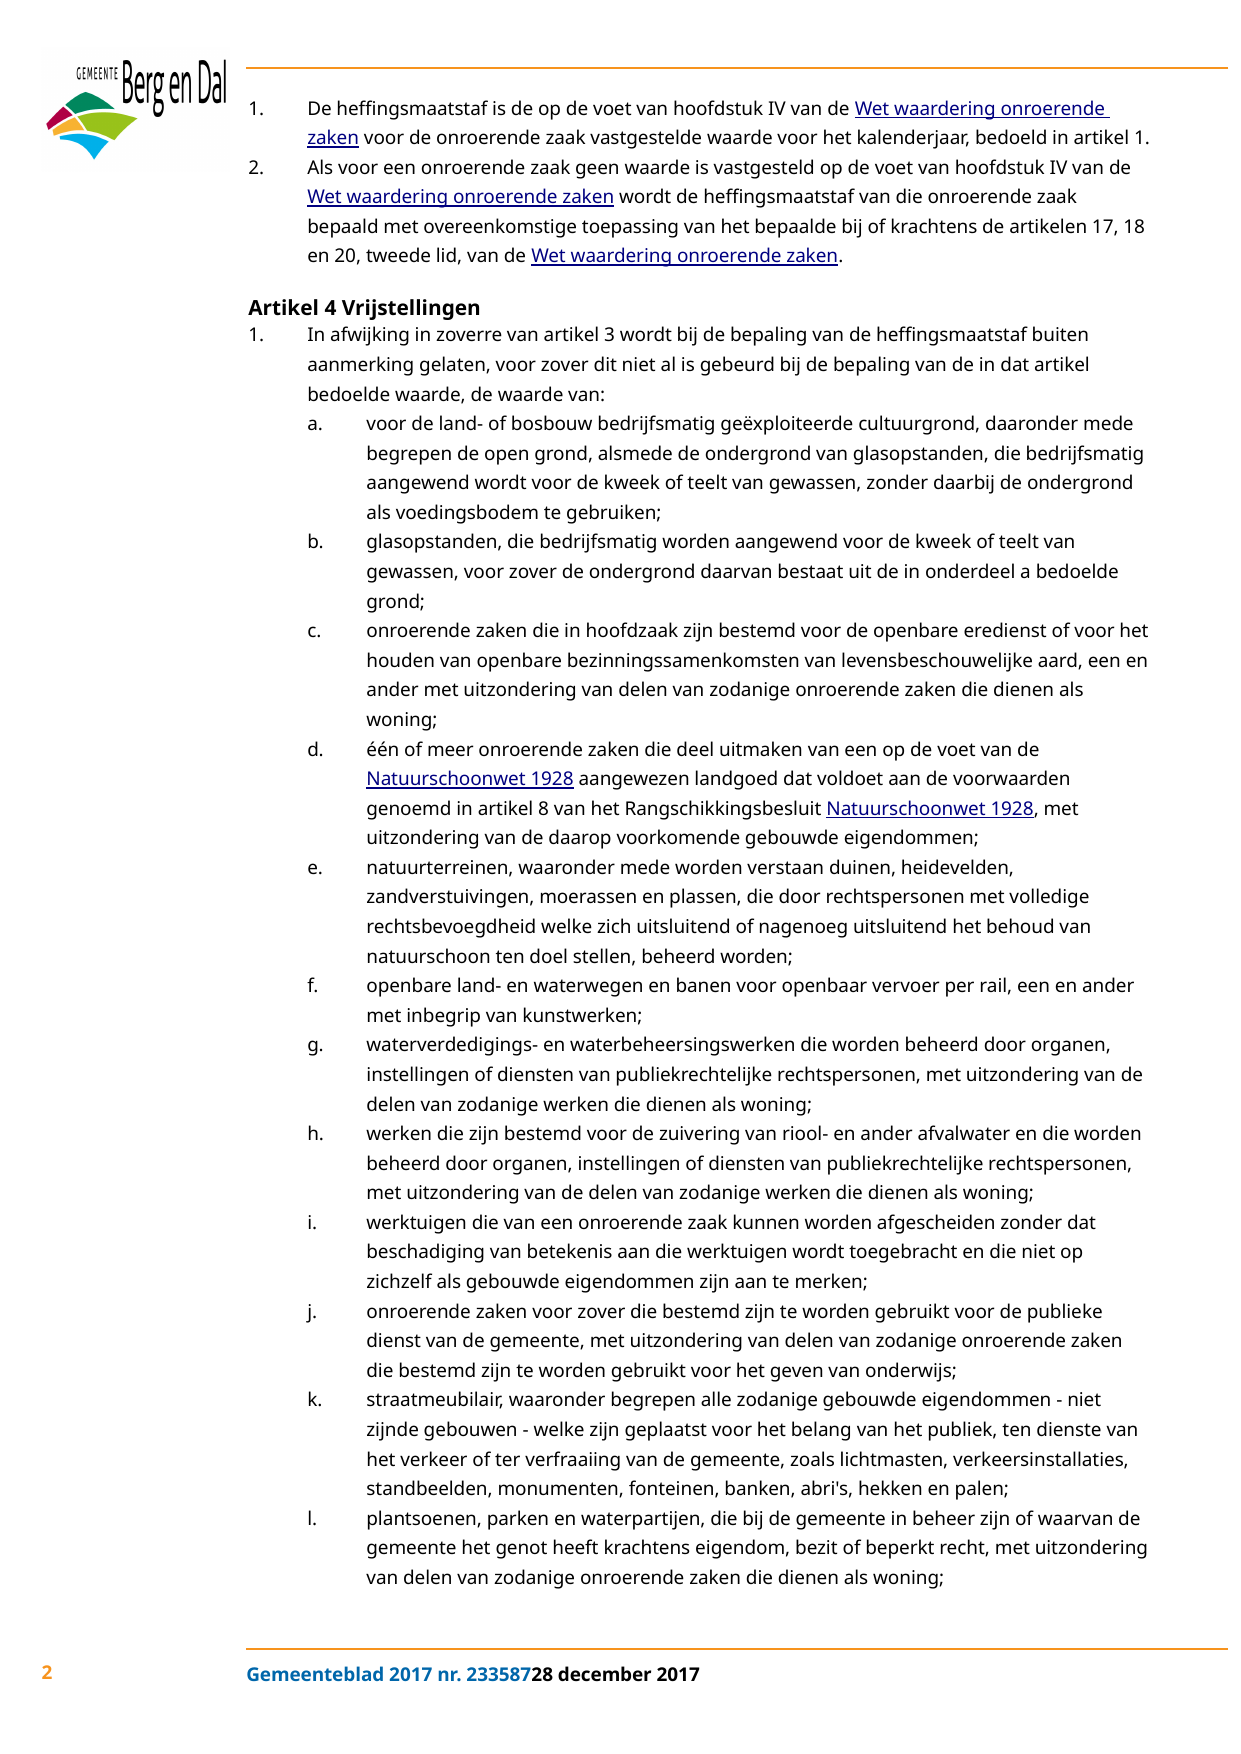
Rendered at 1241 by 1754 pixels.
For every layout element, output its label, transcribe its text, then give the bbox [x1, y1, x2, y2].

list glasopstanden, die bedrijfsmatig worden aangewend voor de kweek of teelt van gewassen, voor zover de ondergrond daarvan bestaat uit de in onderdeel a bedoelde grond; [307, 529, 1152, 613]
text Artikel 4 Vrijstellingen [248, 293, 1152, 322]
list onroerende zaken die in hoofdzaak zijn bestemd voor de openbare eredienst of voor het houden van openbare bezinningssamenkomsten van levensbeschouwelijke aard, een en ander met uitzondering van delen van zodanige onroerende zaken die dienen als woning; [307, 617, 1152, 732]
list voor de land- of bosbouw bedrijfsmatig geëxploiteerde cultuurgrond, daaronder mede begrepen de open grond, alsmede de ondergrond van glasopstanden, die bedrijfsmatig aangewend wordt voor de kweek of teelt van gewassen, zonder daarbij de ondergrond als voedingsbodem te gebruiken; [307, 410, 1152, 525]
list natuurterreinen, waaronder mede worden verstaan duinen, heidevelden, zandverstuivingen, moerassen en plassen, die door rechtspersonen met volledige rechtsbevoegdheid welke zich uitsluitend of nagenoeg uitsluitend het behoud van natuurschoon ten doel stellen, beheerd worden; [307, 854, 1152, 968]
list In afwijking in zoverre van artikel 3 wordt bij de bepaling van de heffingsmaatstaf buiten aanmerking gelaten, voor zover dit niet al is gebeurd bij de bepaling van de in dat artikel bedoelde waarde, de waarde van: [248, 322, 1152, 406]
picture [41, 47, 231, 172]
list Als voor een onroerende zaak geen waarde is vastgesteld op de voet van hoofdstuk IV van de Wet waardering onroerende zaken wordt de heffingsmaatstaf van die onroerende zaak bepaald met overeenkomstige toepassing van het bepaalde bij of krachtens de artikelen 17, 18 en 20, tweede lid, van de Wet waardering onroerende zaken. [248, 154, 1152, 268]
list De heffingsmaatstaf is de op de voet van hoofdstuk IV van de Wet waardering onroerende zaken voor de onroerende zaak vastgestelde waarde voor het kalenderjaar, bedoeld in artikel 1. [248, 95, 1152, 150]
list werktuigen die van een onroerende zaak kunnen worden afgescheiden zonder dat beschadiging van betekenis aan die werktuigen wordt toegebracht en die niet op zichzelf als gebouwde eigendommen zijn aan te merken; [307, 1209, 1152, 1294]
list waterverdedigings- en waterbeheersingswerken die worden beheerd door organen, instellingen of diensten van publiekrechtelijke rechtspersonen, met uitzondering van de delen van zodanige werken die dienen als woning; [307, 1032, 1152, 1116]
list onroerende zaken voor zover die bestemd zijn te worden gebruikt voor de publieke dienst van de gemeente, met uitzondering van delen van zodanige onroerende zaken die bestemd zijn te worden gebruikt voor het geven van onderwijs; [307, 1298, 1152, 1383]
list plantsoenen, parken en waterpartijen, die bij de gemeente in beheer zijn of waarvan de gemeente het genot heeft krachtens eigendom, bezit of beperkt recht, met uitzondering van delen van zodanige onroerende zaken die dienen als woning; [307, 1505, 1152, 1590]
list straatmeubilair, waaronder begrepen alle zodanige gebouwde eigendommen - niet zijnde gebouwen - welke zijn geplaatst voor het belang van het publiek, ten dienste van het verkeer of ter verfraaiing van de gemeente, zoals lichtmasten, verkeersinstallaties, standbeelden, monumenten, fonteinen, banken, abri's, hekken en palen; [307, 1387, 1152, 1501]
list werken die zijn bestemd voor de zuivering van riool- en ander afvalwater en die worden beheerd door organen, instellingen of diensten van publiekrechtelijke rechtspersonen, met uitzondering van de delen van zodanige werken die dienen als woning; [307, 1120, 1152, 1205]
list openbare land- en waterwegen en banen voor openbaar vervoer per rail, een en ander met inbegrip van kunstwerken; [307, 972, 1152, 1028]
list één of meer onroerende zaken die deel uitmaken van een op de voet van de Natuurschoonwet 1928 aangewezen landgoed dat voldoet aan de voorwaarden genoemd in artikel 8 van het Rangschikkingsbesluit Natuurschoonwet 1928, met uitzondering van de daarop voorkomende gebouwde eigendommen; [307, 736, 1152, 850]
